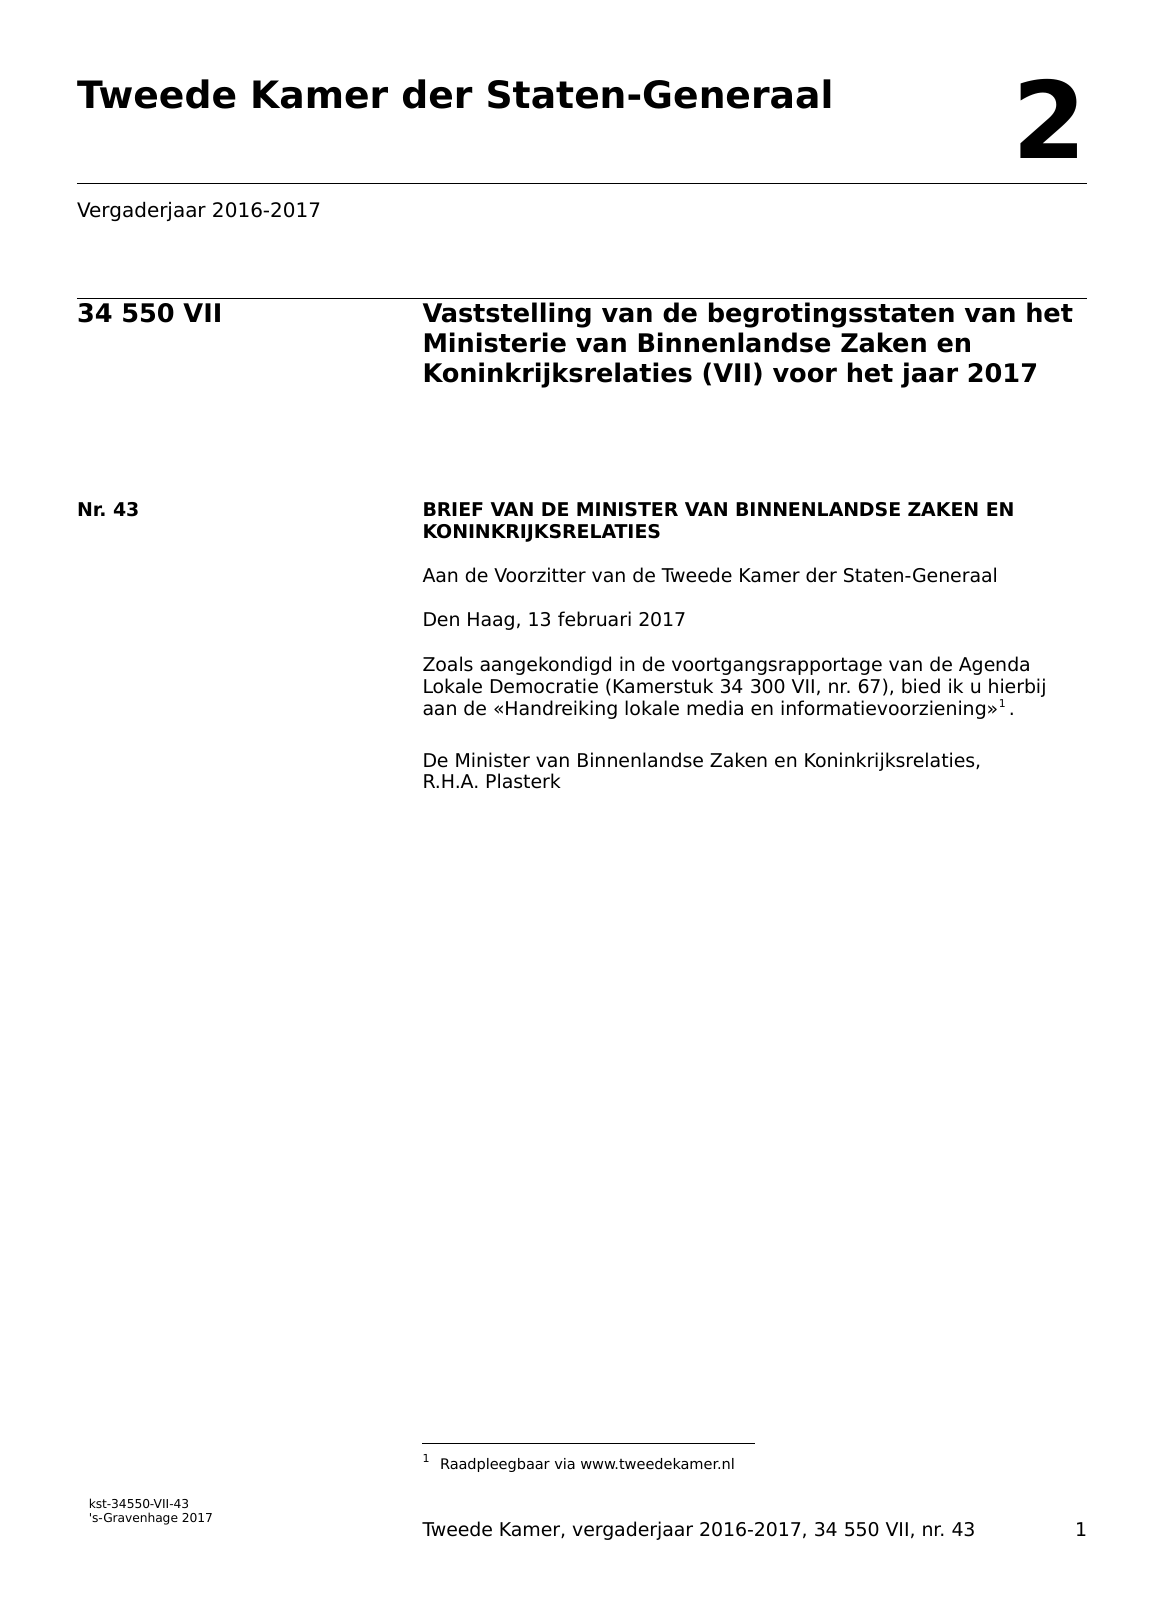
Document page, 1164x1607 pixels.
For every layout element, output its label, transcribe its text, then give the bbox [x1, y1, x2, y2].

subtitle 34 550 VII Vaststelling van de begrotingsstaten van het Ministerie van Binnenlandse Zaken en Koninkrijksrelaties (VII) voor het jaar 2017 [77, 299, 1087, 388]
text kst-34550-VII-43 [88, 1497, 323, 1511]
text 's-Gravenhage 2017 [88, 1511, 323, 1525]
subtitle Nr. 43 BRIEF VAN DE MINISTER VAN BINNENLANDSE ZAKEN EN KONINKRIJKSRELATIES [77, 499, 1087, 543]
text Den Haag, 13 februari 2017 [422, 609, 1087, 631]
table_cell Vergaderjaar 2016-2017 [77, 184, 1087, 298]
table_header Tweede Kamer der Staten-Generaal [77, 59, 886, 183]
text Aan de Voorzitter van de Tweede Kamer der Staten-Generaal [422, 565, 1087, 587]
text Zoals aangekondigd in de voortgangsrapportage van de Agenda Lokale Democratie (Kamerstuk 34 300 VII, nr. 67), bied ik u hierbij aan de «Handreiking lokale media en informatievoorziening». [422, 653, 1087, 719]
text De Minister van Binnenlandse Zaken en Koninkrijksrelaties, R.H.A. Plasterk [422, 749, 1087, 793]
table_header 2 [886, 59, 1087, 183]
text Raadpleegbaar via www.tweedekamer.nl [422, 1452, 1087, 1474]
